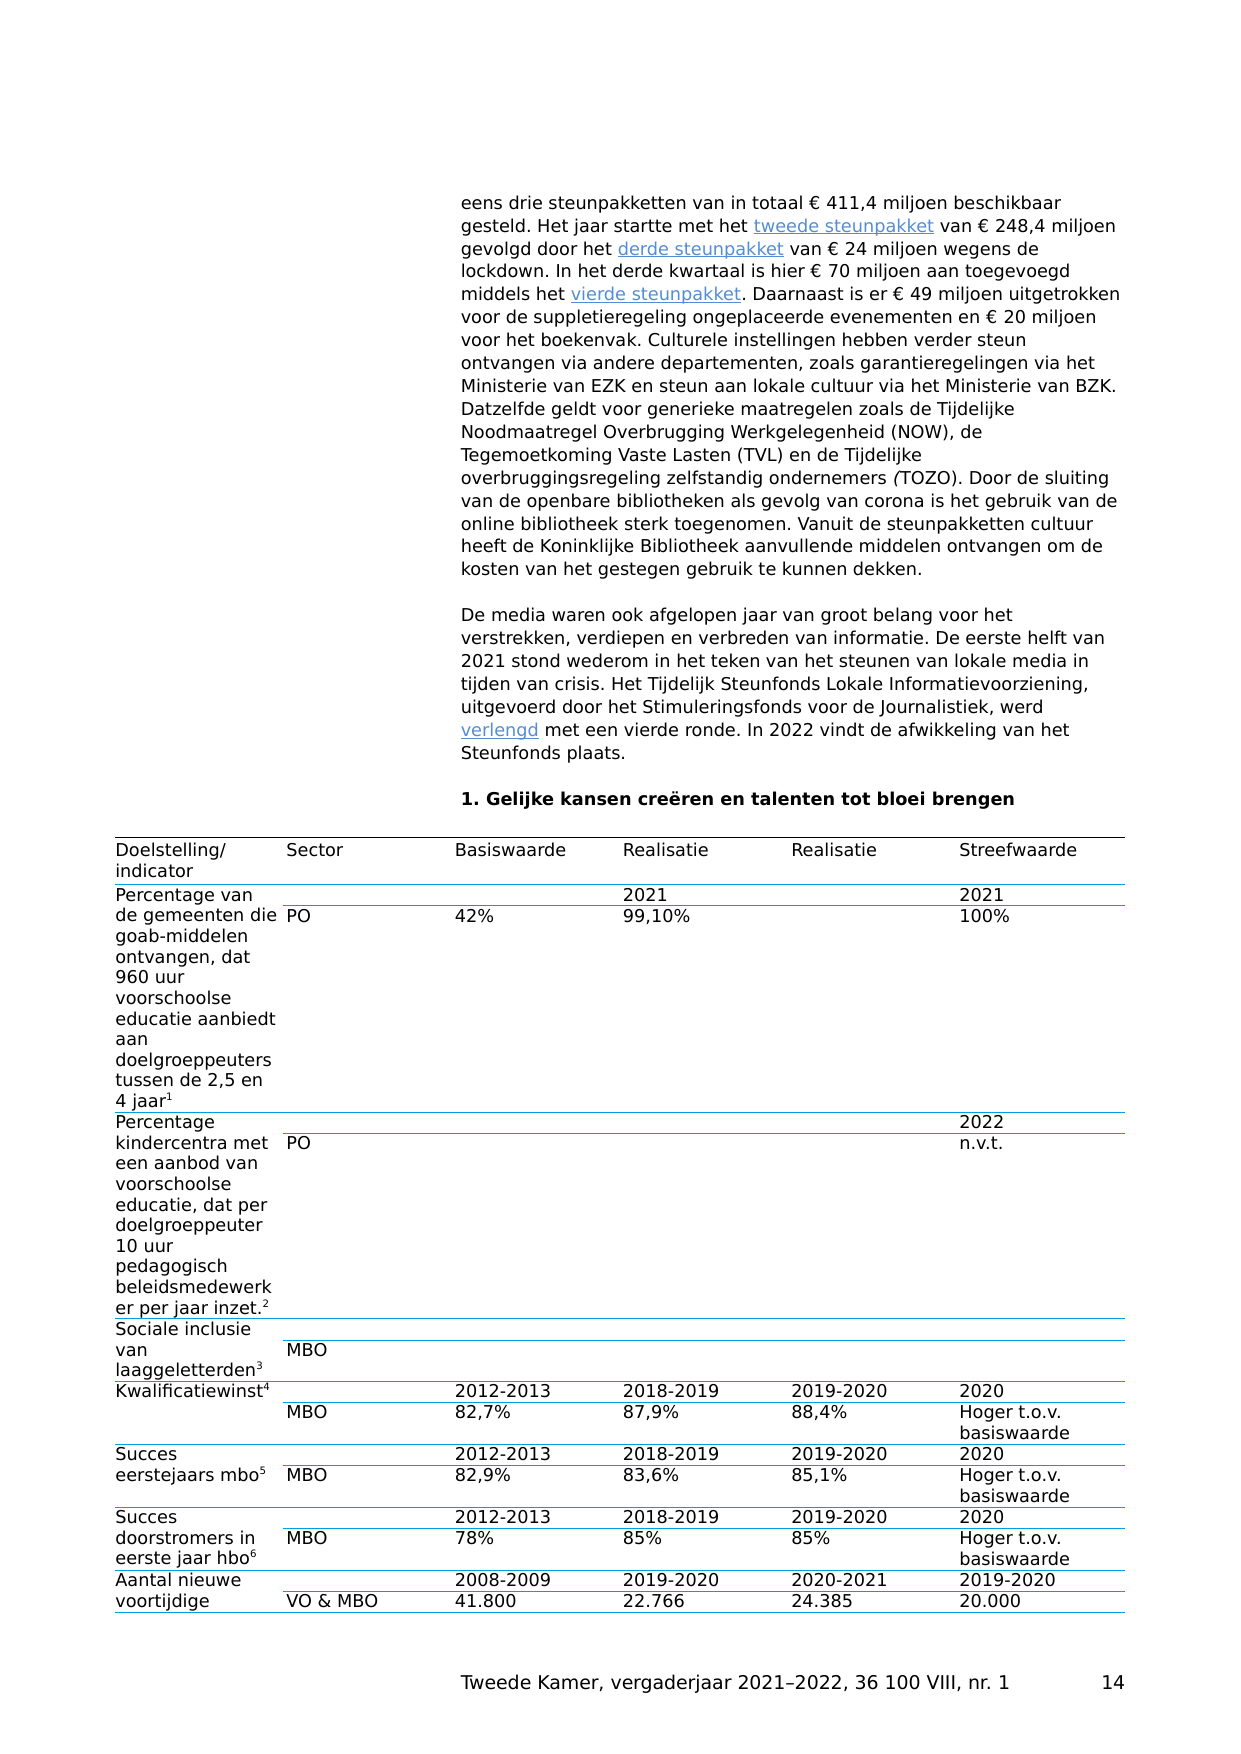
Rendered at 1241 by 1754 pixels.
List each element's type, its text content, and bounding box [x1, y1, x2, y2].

table_cell [283, 885, 452, 905]
table_cell [788, 906, 956, 1112]
table_cell Basiswaarde [452, 838, 620, 884]
table_cell [283, 1571, 452, 1591]
table_cell [788, 885, 956, 905]
table_cell [452, 1113, 620, 1133]
table_cell 22.766 [620, 1592, 788, 1612]
table_cell 2018-2019 [620, 1508, 788, 1528]
table_cell 2012-2013 [452, 1445, 620, 1465]
table_header Tabel 2 Gelijke kansen creëren en talenten tot bloei brengen [115, 812, 1125, 837]
table_cell 87,9% [620, 1403, 788, 1444]
table_cell [283, 1113, 452, 1133]
table_cell [452, 885, 620, 905]
table_cell 2019-2020 [788, 1508, 956, 1528]
table_cell 2022 [956, 1113, 1125, 1133]
text eens drie steunpakketten van in totaal € 411,4 miljoen beschikbaar gesteld. Het jaar startte met het tweede steunpakket van € 248,4 miljoen gevolgd door het derde steunpakket van € 24 miljoen wegens de lockdown. In het derde kwartaal is hier € 70 miljoen aan toegevoegd middels het vierde steunpakket. Daarnaast is er € 49 miljoen uitgetrokken voor de suppletieregeling ongeplaceerde evenementen en € 20 miljoen voor het boekenvak. Culturele instellingen hebben verder steun ontvangen via andere departementen, zoals garantieregelingen via het Ministerie van EZK en steun aan lokale cultuur via het Ministerie van BZK. Datzelfde geldt voor generieke maatregelen zoals de Tijdelijke Noodmaatregel Overbrugging Werkgelegenheid (NOW), de Tegemoetkoming Vaste Lasten (TVL) en de Tijdelijke overbruggingsregeling zelfstandig ondernemers (TOZO). Door de sluiting van de openbare bibliotheken als gevolg van corona is het gebruik van de online bibliotheek sterk toegenomen. Vanuit de steunpakketten cultuur heeft de Koninklijke Bibliotheek aanvullende middelen ontvangen om de kosten van het gestegen gebruik te kunnen dekken. [461, 191, 1125, 580]
table_cell 2018-2019 [620, 1445, 788, 1465]
table_cell Doelstelling/indicator [115, 838, 283, 884]
table_cell 2019-2020 [956, 1571, 1125, 1591]
table_cell 2021 [956, 885, 1125, 905]
text 1. Gelijke kansen creëren en talenten tot bloei brengen [461, 787, 1125, 809]
table_cell 82,7% [452, 1403, 620, 1444]
table_cell 83,6% [620, 1466, 788, 1507]
table_cell MBO [283, 1403, 452, 1444]
table_cell 82,9% [452, 1466, 620, 1507]
table_cell Realisatie [620, 838, 788, 884]
table_cell [620, 1134, 788, 1318]
table_cell 2019-2020 [788, 1445, 956, 1465]
table_cell Percentage van de gemeenten die goab-middelen ontvangen, dat 960 uur voorschoolse educatie aanbiedt aan doelgroeppeuters tussen de 2,5 en 4 jaar1 [115, 885, 283, 1112]
table_cell [956, 1341, 1125, 1381]
table_cell MBO [283, 1466, 452, 1507]
table_cell 2012-2013 [452, 1382, 620, 1402]
table_cell Kwalificatiewinst4 [115, 1382, 283, 1444]
table_cell [452, 1134, 620, 1318]
table_cell [620, 1113, 788, 1133]
table_cell 42% [452, 906, 620, 1112]
table_cell PO [283, 1134, 452, 1318]
table_cell [620, 1341, 788, 1381]
table_cell [788, 1319, 956, 1339]
table_cell 100% [956, 906, 1125, 1112]
table_cell 2019-2020 [620, 1571, 788, 1591]
table_cell [452, 1341, 620, 1381]
table_cell [283, 1382, 452, 1402]
table_cell [283, 1508, 452, 1528]
table_cell 2021 [620, 885, 788, 905]
table_cell MBO [283, 1529, 452, 1569]
table_cell n.v.t. [956, 1134, 1125, 1318]
table_cell Sector [283, 838, 452, 884]
table_cell Succes eerstejaars mbo5 [115, 1445, 283, 1507]
table_cell PO [283, 906, 452, 1112]
table_cell Realisatie [788, 838, 956, 884]
table_cell Streefwaarde [956, 838, 1125, 884]
table_cell 41.800 [452, 1592, 620, 1612]
table_cell 85% [788, 1529, 956, 1569]
text De media waren ook afgelopen jaar van groot belang voor het verstrekken, verdiepen en verbreden van informatie. De eerste helft van 2021 stond wederom in het teken van het steunen van lokale media in tijden van crisis. Het Tijdelijk Steunfonds Lokale Informatievoorziening, uitgevoerd door het Stimuleringsfonds voor de Journalistiek, werd verlengd met een vierde ronde. In 2022 vindt de afwikkeling van het Steunfonds plaats. [461, 603, 1125, 764]
table_cell Succes doorstromers in eerste jaar hbo6 [115, 1508, 283, 1569]
table_cell 85,1% [788, 1466, 956, 1507]
table_cell 24.385 [788, 1592, 956, 1612]
table_cell 2019-2020 [788, 1382, 956, 1402]
table_cell [788, 1341, 956, 1381]
table_cell 2020 [956, 1445, 1125, 1465]
table_cell 2018-2019 [620, 1382, 788, 1402]
table_cell Aantal nieuwe voortijdige [115, 1571, 283, 1612]
table_cell Percentage kindercentra met een aanbod van voorschoolse educatie, dat per doelgroeppeuter 10 uur pedagogisch beleidsmedewerker per jaar inzet.2 [115, 1113, 283, 1318]
table_cell 88,4% [788, 1403, 956, 1444]
table_cell 2012-2013 [452, 1508, 620, 1528]
table_cell 20.000 [956, 1592, 1125, 1612]
table_cell [788, 1134, 956, 1318]
table_cell Sociale inclusie van laaggeletterden3 [115, 1319, 283, 1381]
table_cell VO & MBO [283, 1592, 452, 1612]
table_cell Hoger t.o.v. basiswaarde [956, 1403, 1125, 1444]
table_cell [452, 1319, 620, 1339]
table_cell [956, 1319, 1125, 1339]
table_cell MBO [283, 1341, 452, 1381]
table_cell Hoger t.o.v. basiswaarde [956, 1529, 1125, 1569]
table_cell 78% [452, 1529, 620, 1569]
table_cell 2008-2009 [452, 1571, 620, 1591]
table_cell 2020-2021 [788, 1571, 956, 1591]
table_cell 99,10% [620, 906, 788, 1112]
table_cell Hoger t.o.v. basiswaarde [956, 1466, 1125, 1507]
table_cell [283, 1445, 452, 1465]
table_cell [283, 1319, 452, 1339]
table_cell 2020 [956, 1382, 1125, 1402]
table_cell 2020 [956, 1508, 1125, 1528]
table_cell 85% [620, 1529, 788, 1569]
table_cell [620, 1319, 788, 1339]
table_cell [788, 1113, 956, 1133]
